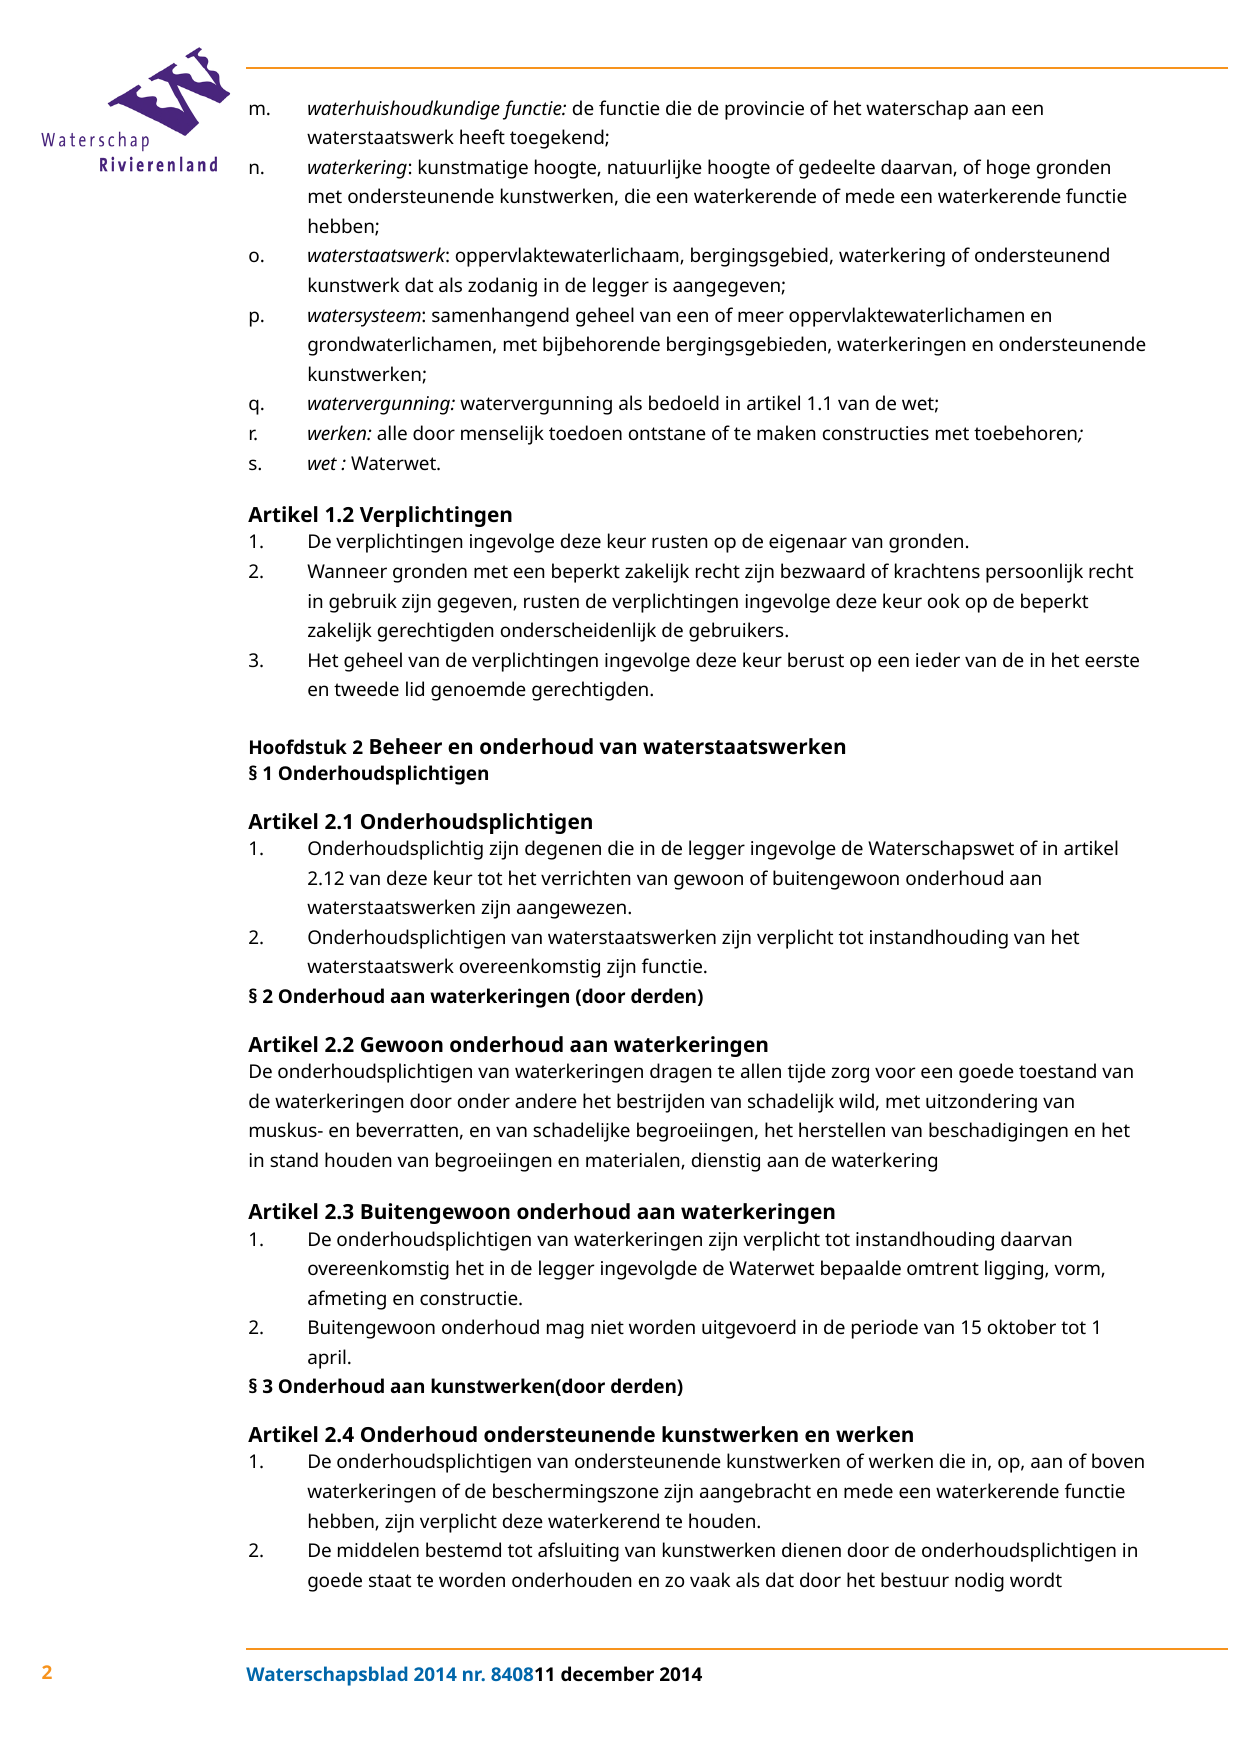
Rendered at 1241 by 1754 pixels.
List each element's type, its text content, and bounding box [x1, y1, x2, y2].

list waterstaatswerk: oppervlaktewaterlichaam, bergingsgebied, waterkering of ondersteunend kunstwerk dat als zodanig in de legger is aangegeven; [248, 243, 1152, 298]
text Artikel 2.4 Onderhoud ondersteunende kunstwerken en werken [248, 1420, 1152, 1449]
list werken: alle door menselijk toedoen ontstane of te maken constructies met toebehoren; [248, 420, 1152, 446]
text Hoofdstuk 2 Beheer en onderhoud van waterstaatswerken [248, 732, 1152, 760]
list Buitengewoon onderhoud mag niet worden uitgevoerd in de periode van 15 oktober tot 1 april. [248, 1314, 1152, 1370]
list Onderhoudsplichtig zijn degenen die in de legger ingevolge de Waterschapswet of in artikel 2.12 van deze keur tot het verrichten van gewoon of buitengewoon onderhoud aan waterstaatswerken zijn aangewezen. [248, 835, 1152, 920]
picture [41, 47, 231, 172]
text § 1 Onderhoudsplichtigen [248, 760, 1152, 786]
list waterkering: kunstmatige hoogte, natuurlijke hoogte of gedeelte daarvan, of hoge gronden met ondersteunende kunstwerken, die een waterkerende of mede een waterkerende functie hebben; [248, 154, 1152, 239]
list waterhuishoudkundige functie: de functie die de provincie of het waterschap aan een waterstaatswerk heeft toegekend; [248, 95, 1152, 150]
list Het geheel van de verplichtingen ingevolge deze keur berust op een ieder van de in het eerste en tweede lid genoemde gerechtigden. [248, 647, 1152, 702]
text Artikel 2.3 Buitengewoon onderhoud aan waterkeringen [248, 1197, 1152, 1226]
list De onderhoudsplichtigen van ondersteunende kunstwerken of werken die in, op, aan of boven waterkeringen of de beschermingszone zijn aangebracht en mede een waterkerende functie hebben, zijn verplicht deze waterkerend te houden. [248, 1449, 1152, 1534]
list watersysteem: samenhangend geheel van een of meer oppervlaktewaterlichamen en grondwaterlichamen, met bijbehorende bergingsgebieden, waterkeringen en ondersteunende kunstwerken; [248, 302, 1152, 387]
text De onderhoudsplichtigen van waterkeringen dragen te allen tijde zorg voor een goede toestand van de waterkeringen door onder andere het bestrijden van schadelijk wild, met uitzondering van muskus- en beverratten, en van schadelijke begroeiingen, het herstellen van beschadigingen en het in stand houden van begroeiingen en materialen, dienstig aan de waterkering [248, 1058, 1152, 1173]
list Wanneer gronden met een beperkt zakelijk recht zijn bezwaard of krachtens persoonlijk recht in gebruik zijn gegeven, rusten de verplichtingen ingevolge deze keur ook op de beperkt zakelijk gerechtigden onderscheidenlijk de gebruikers. [248, 558, 1152, 643]
text § 2 Onderhoud aan waterkeringen (door derden) [248, 983, 1152, 1009]
list De verplichtingen ingevolge deze keur rusten op de eigenaar van gronden. [248, 529, 1152, 554]
list Onderhoudsplichtigen van waterstaatswerken zijn verplicht tot instandhouding van het waterstaatswerk overeenkomstig zijn functie. [248, 924, 1152, 979]
text Artikel 2.1 Onderhoudsplichtigen [248, 807, 1152, 835]
list watervergunning: watervergunning als bedoeld in artikel 1.1 van de wet; [248, 391, 1152, 416]
list De onderhoudsplichtigen van waterkeringen zijn verplicht tot instandhouding daarvan overeenkomstig het in de legger ingevolgde de Waterwet bepaalde omtrent ligging, vorm, afmeting en constructie. [248, 1226, 1152, 1311]
text Artikel 1.2 Verplichtingen [248, 500, 1152, 529]
text Artikel 2.2 Gewoon onderhoud aan waterkeringen [248, 1030, 1152, 1058]
list wet : Waterwet. [248, 450, 1152, 476]
text § 3 Onderhoud aan kunstwerken(door derden) [248, 1374, 1152, 1399]
list De middelen bestemd tot afsluiting van kunstwerken dienen door de onderhoudsplichtigen in goede staat te worden onderhouden en zo vaak als dat door het bestuur nodig wordt [248, 1537, 1152, 1593]
